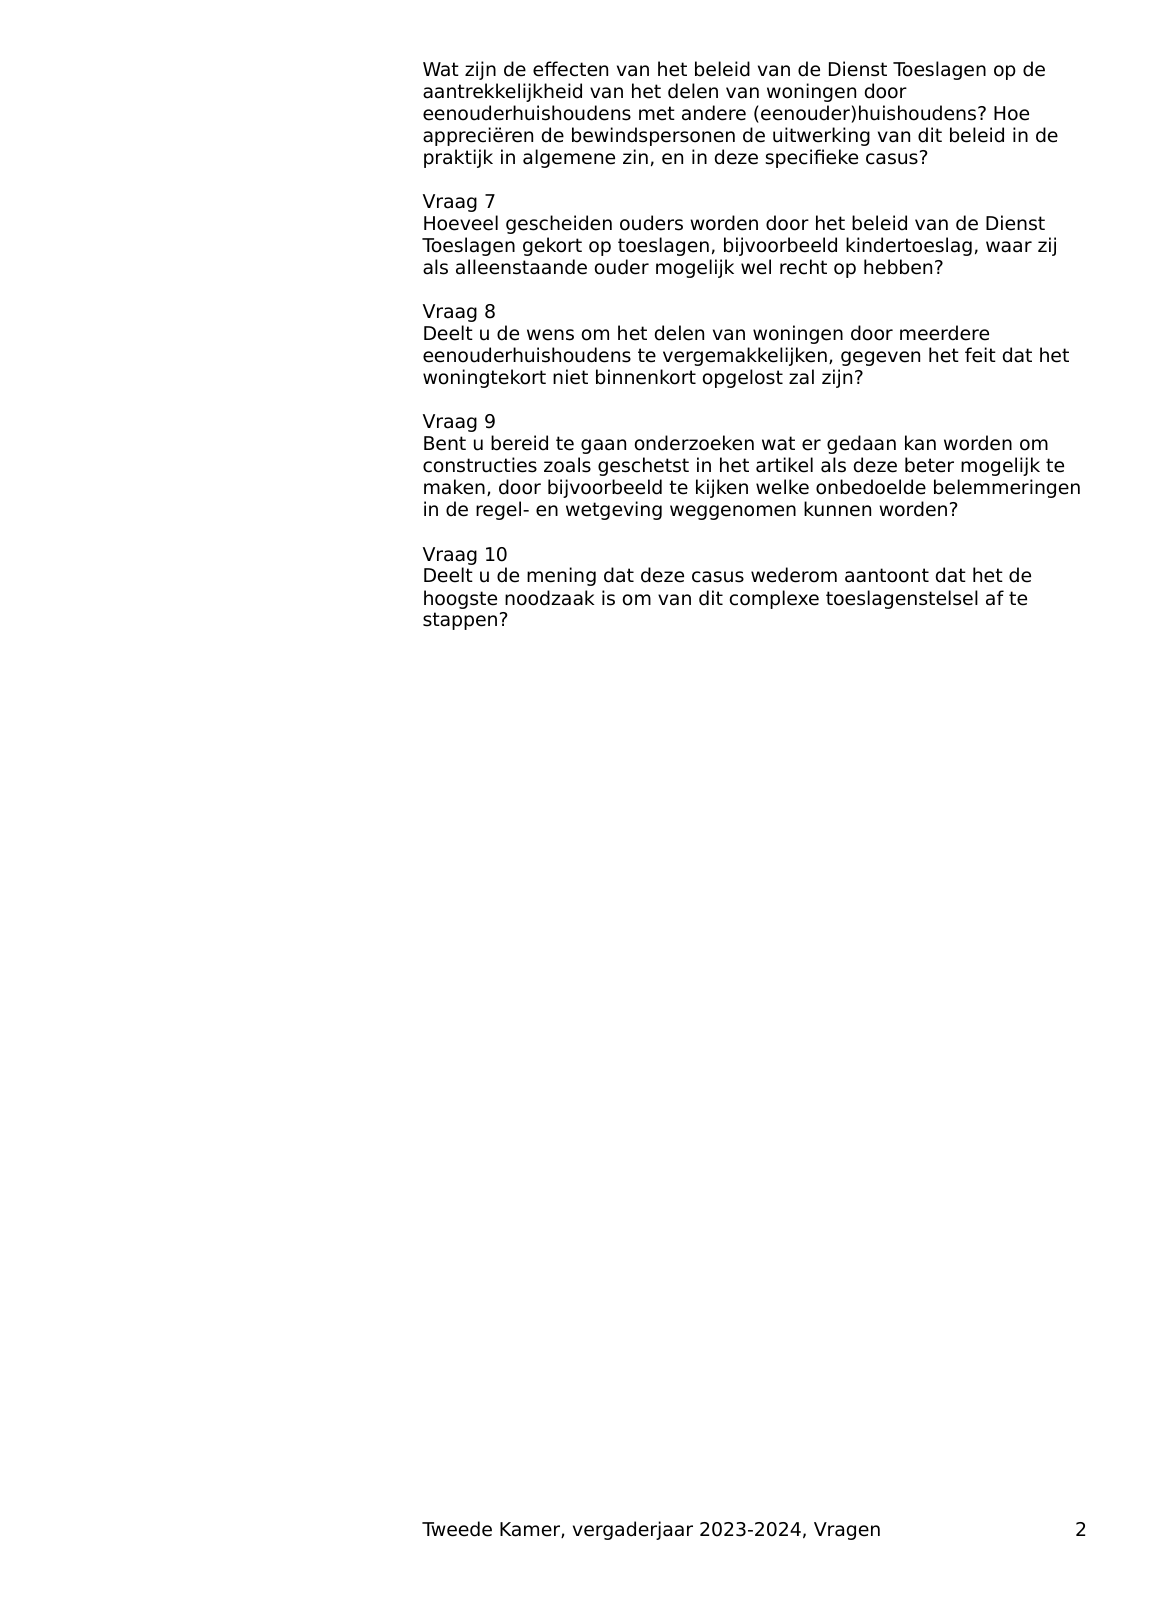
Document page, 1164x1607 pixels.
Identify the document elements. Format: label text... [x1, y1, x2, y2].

text Vraag 7 [422, 191, 1087, 213]
text Vraag 10 [422, 543, 1087, 565]
text Vraag 8 [422, 301, 1087, 323]
text Deelt u de mening dat deze casus wederom aantoont dat het de hoogste noodzaak is om van dit complexe toeslagenstelsel af te stappen? [422, 565, 1087, 631]
text Deelt u de wens om het delen van woningen door meerdere eenouderhuishoudens te vergemakkelijken, gegeven het feit dat het woningtekort niet binnenkort opgelost zal zijn? [422, 323, 1087, 389]
text Vraag 9 [422, 411, 1087, 433]
text Hoeveel gescheiden ouders worden door het beleid van de Dienst Toeslagen gekort op toeslagen, bijvoorbeeld kindertoeslag, waar zij als alleenstaande ouder mogelijk wel recht op hebben? [422, 213, 1087, 279]
text Wat zijn de effecten van het beleid van de Dienst Toeslagen op de aantrekkelijkheid van het delen van woningen door eenouderhuishoudens met andere (eenouder)huishoudens? Hoe appreciëren de bewindspersonen de uitwerking van dit beleid in de praktijk in algemene zin, en in deze specifieke casus? [422, 59, 1087, 169]
text Bent u bereid te gaan onderzoeken wat er gedaan kan worden om constructies zoals geschetst in het artikel als deze beter mogelijk te maken, door bijvoorbeeld te kijken welke onbedoelde belemmeringen in de regel- en wetgeving weggenomen kunnen worden? [422, 433, 1087, 521]
